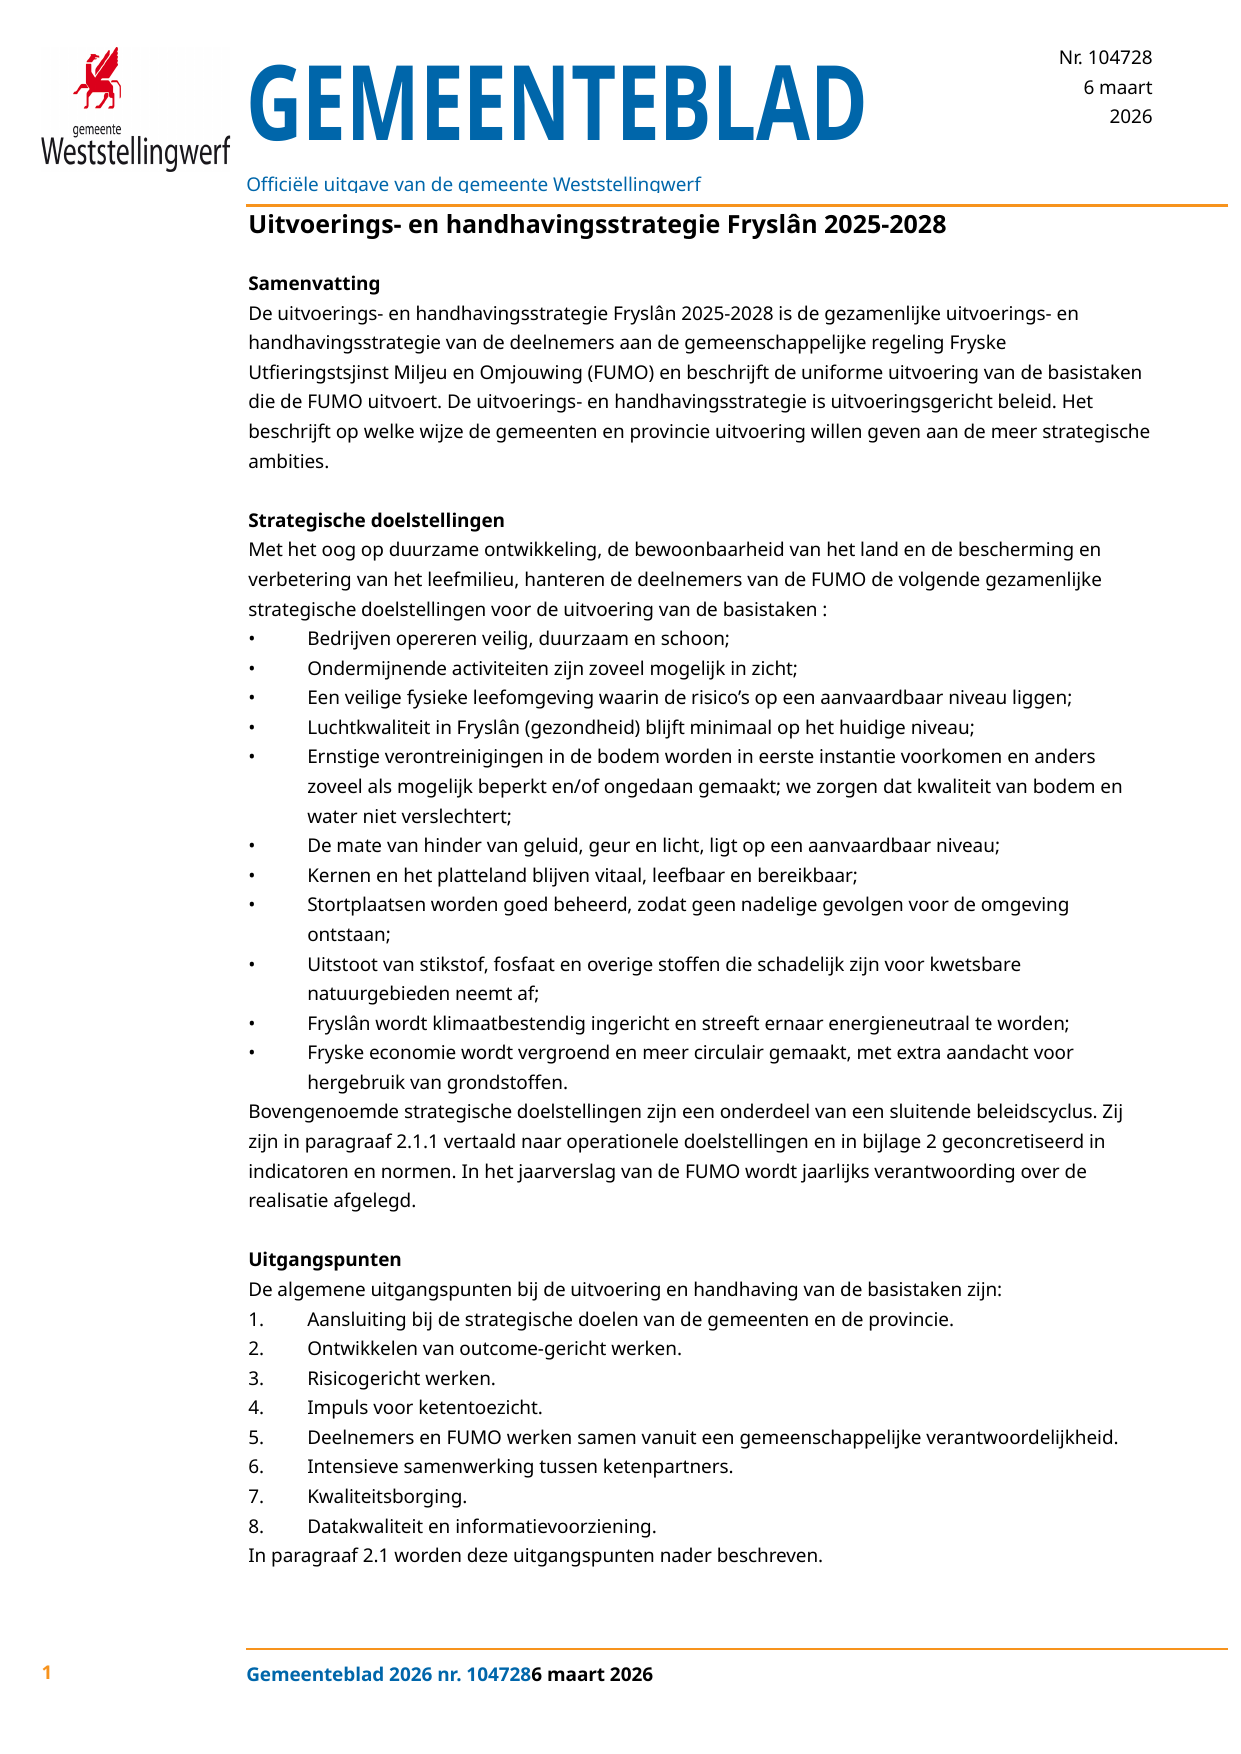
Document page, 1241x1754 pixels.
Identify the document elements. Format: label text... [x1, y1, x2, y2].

list Ondermijnende activiteiten zijn zoveel mogelijk in zicht; [248, 655, 1152, 681]
list Impuls voor ketentoezicht. [248, 1394, 1152, 1420]
text Uitgangspunten [248, 1247, 1152, 1272]
list Een veilige fysieke leefomgeving waarin de risico’s op een aanvaardbaar niveau liggen; [248, 684, 1152, 710]
text De algemene uitgangspunten bij de uitvoering en handhaving van de basistaken zijn: [248, 1276, 1152, 1302]
list Bedrijven opereren veilig, duurzaam en schoon; [248, 625, 1152, 651]
list Ernstige verontreinigingen in de bodem worden in eerste instantie voorkomen en anders zoveel als mogelijk beperkt en/of ongedaan gemaakt; we zorgen dat kwaliteit van bodem en water niet verslechtert; [248, 744, 1152, 828]
list Risicogericht werken. [248, 1365, 1152, 1391]
text Strategische doelstellingen [248, 507, 1152, 533]
list Kernen en het platteland blijven vitaal, leefbaar en bereikbaar; [248, 862, 1152, 888]
list Intensieve samenwerking tussen ketenpartners. [248, 1454, 1152, 1479]
text Samenvatting [248, 270, 1152, 296]
picture [41, 47, 231, 172]
text De uitvoerings- en handhavingsstrategie Fryslân 2025-2028 is de gezamenlijke uitvoerings- en handhavingsstrategie van de deelnemers aan de gemeenschappelijke regeling Fryske Utfieringstsjinst Miljeu en Omjouwing (FUMO) en beschrijft de uniforme uitvoering van de basistaken die de FUMO uitvoert. De uitvoerings- en handhavingsstrategie is uitvoeringsgericht beleid. Het beschrijft op welke wijze de gemeenten en provincie uitvoering willen geven aan de meer strategische ambities. [248, 300, 1152, 473]
list Kwaliteitsborging. [248, 1483, 1152, 1509]
text In paragraaf 2.1 worden deze uitgangspunten nader beschreven. [248, 1542, 1152, 1568]
list Luchtkwaliteit in Fryslân (gezondheid) blijft minimaal op het huidige niveau; [248, 714, 1152, 740]
list Fryslân wordt klimaatbestendig ingericht en streeft ernaar energieneutraal te worden; [248, 1010, 1152, 1036]
list Stortplaatsen worden goed beheerd, zodat geen nadelige gevolgen voor de omgeving ontstaan; [248, 892, 1152, 947]
list De mate van hinder van geluid, geur en licht, ligt op een aanvaardbaar niveau; [248, 832, 1152, 858]
text Met het oog op duurzame ontwikkeling, de bewoonbaarheid van het land en de bescherming en verbetering van het leefmilieu, hanteren de deelnemers van de FUMO de volgende gezamenlijke strategische doelstellingen voor de uitvoering van de basistaken : [248, 537, 1152, 621]
list Fryske economie wordt vergroend en meer circulair gemaakt, met extra aandacht voor hergebruik van grondstoffen. [248, 1039, 1152, 1095]
text Bovengenoemde strategische doelstellingen zijn een onderdeel van een sluitende beleidscyclus. Zij zijn in paragraaf 2.1.1 vertaald naar operationele doelstellingen en in bijlage 2 geconcretiseerd in indicatoren en normen. In het jaarverslag van de FUMO wordt jaarlijks verantwoording over de realisatie afgelegd. [248, 1099, 1152, 1213]
list Aansluiting bij de strategische doelen van de gemeenten en de provincie. [248, 1306, 1152, 1331]
list Datakwaliteit en informatievoorziening. [248, 1513, 1152, 1538]
list Uitstoot van stikstof, fosfaat en overige stoffen die schadelijk zijn voor kwetsbare natuurgebieden neemt af; [248, 951, 1152, 1006]
text Uitvoerings- en handhavingsstrategie Fryslân 2025-2028 [248, 207, 1152, 241]
list Deelnemers en FUMO werken samen vanuit een gemeenschappelijke verantwoordelijkheid. [248, 1424, 1152, 1450]
list Ontwikkelen van outcome-gericht werken. [248, 1335, 1152, 1361]
